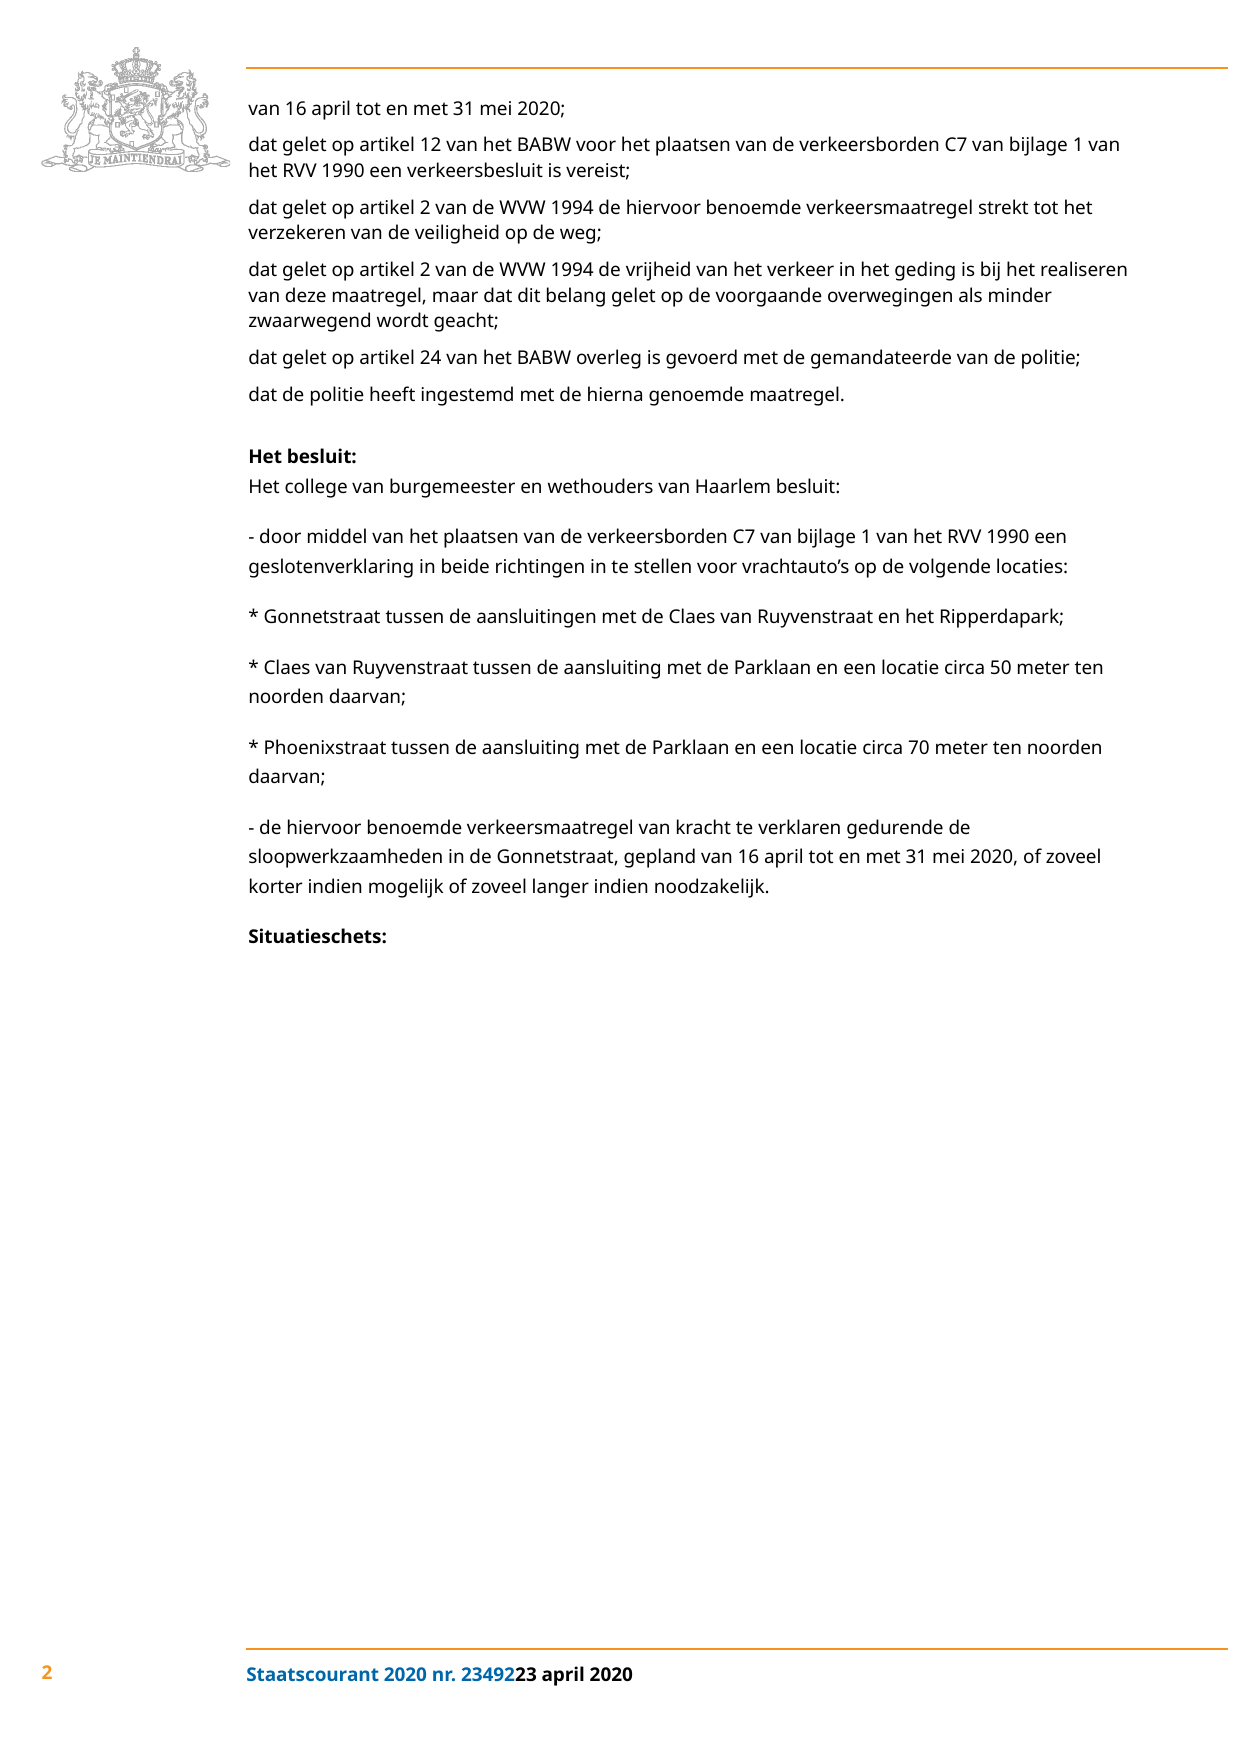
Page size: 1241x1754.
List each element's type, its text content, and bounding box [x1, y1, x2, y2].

text * Gonnetstraat tussen de aansluitingen met de Claes van Ruyvenstraat en het Ripperdapark; [248, 604, 1152, 629]
text * Claes van Ruyvenstraat tussen de aansluiting met de Parklaan en een locatie circa 50 meter ten noorden daarvan; [248, 654, 1152, 709]
text * Phoenixstraat tussen de aansluiting met de Parklaan en een locatie circa 70 meter ten noorden daarvan; [248, 734, 1152, 789]
text van 16 april tot en met 31 mei 2020; [248, 95, 1152, 121]
text Het besluit: [248, 444, 1152, 469]
text dat gelet op artikel 12 van het BABW voor het plaatsen van de verkeersborden C7 van bijlage 1 van het RVV 1990 een verkeersbesluit is vereist; [248, 131, 1152, 183]
text dat gelet op artikel 24 van het BABW overleg is gevoerd met de gemandateerde van de politie; [248, 344, 1152, 370]
text dat gelet op artikel 2 van de WVW 1994 de vrijheid van het verkeer in het geding is bij het realiseren van deze maatregel, maar dat dit belang gelet op de voorgaande overwegingen als minder zwaarwegend wordt geacht; [248, 256, 1152, 333]
text Het college van burgemeester en wethouders van Haarlem besluit: [248, 473, 1152, 499]
text - de hiervoor benoemde verkeersmaatregel van kracht te verklaren gedurende de sloopwerkzaamheden in de Gonnetstraat, gepland van 16 april tot en met 31 mei 2020, of zoveel korter indien mogelijk of zoveel langer indien noodzakelijk. [248, 814, 1152, 899]
text dat gelet op artikel 2 van de WVW 1994 de hiervoor benoemde verkeersmaatregel strekt tot het verzekeren van de veiligheid op de weg; [248, 194, 1152, 245]
text - door middel van het plaatsen van de verkeersborden C7 van bijlage 1 van het RVV 1990 een geslotenverklaring in beide richtingen in te stellen voor vrachtauto’s op de volgende locaties: [248, 524, 1152, 579]
text dat de politie heeft ingestemd met de hierna genoemde maatregel. [248, 381, 1152, 407]
picture [41, 47, 231, 172]
text Situatieschets: [248, 924, 1152, 949]
